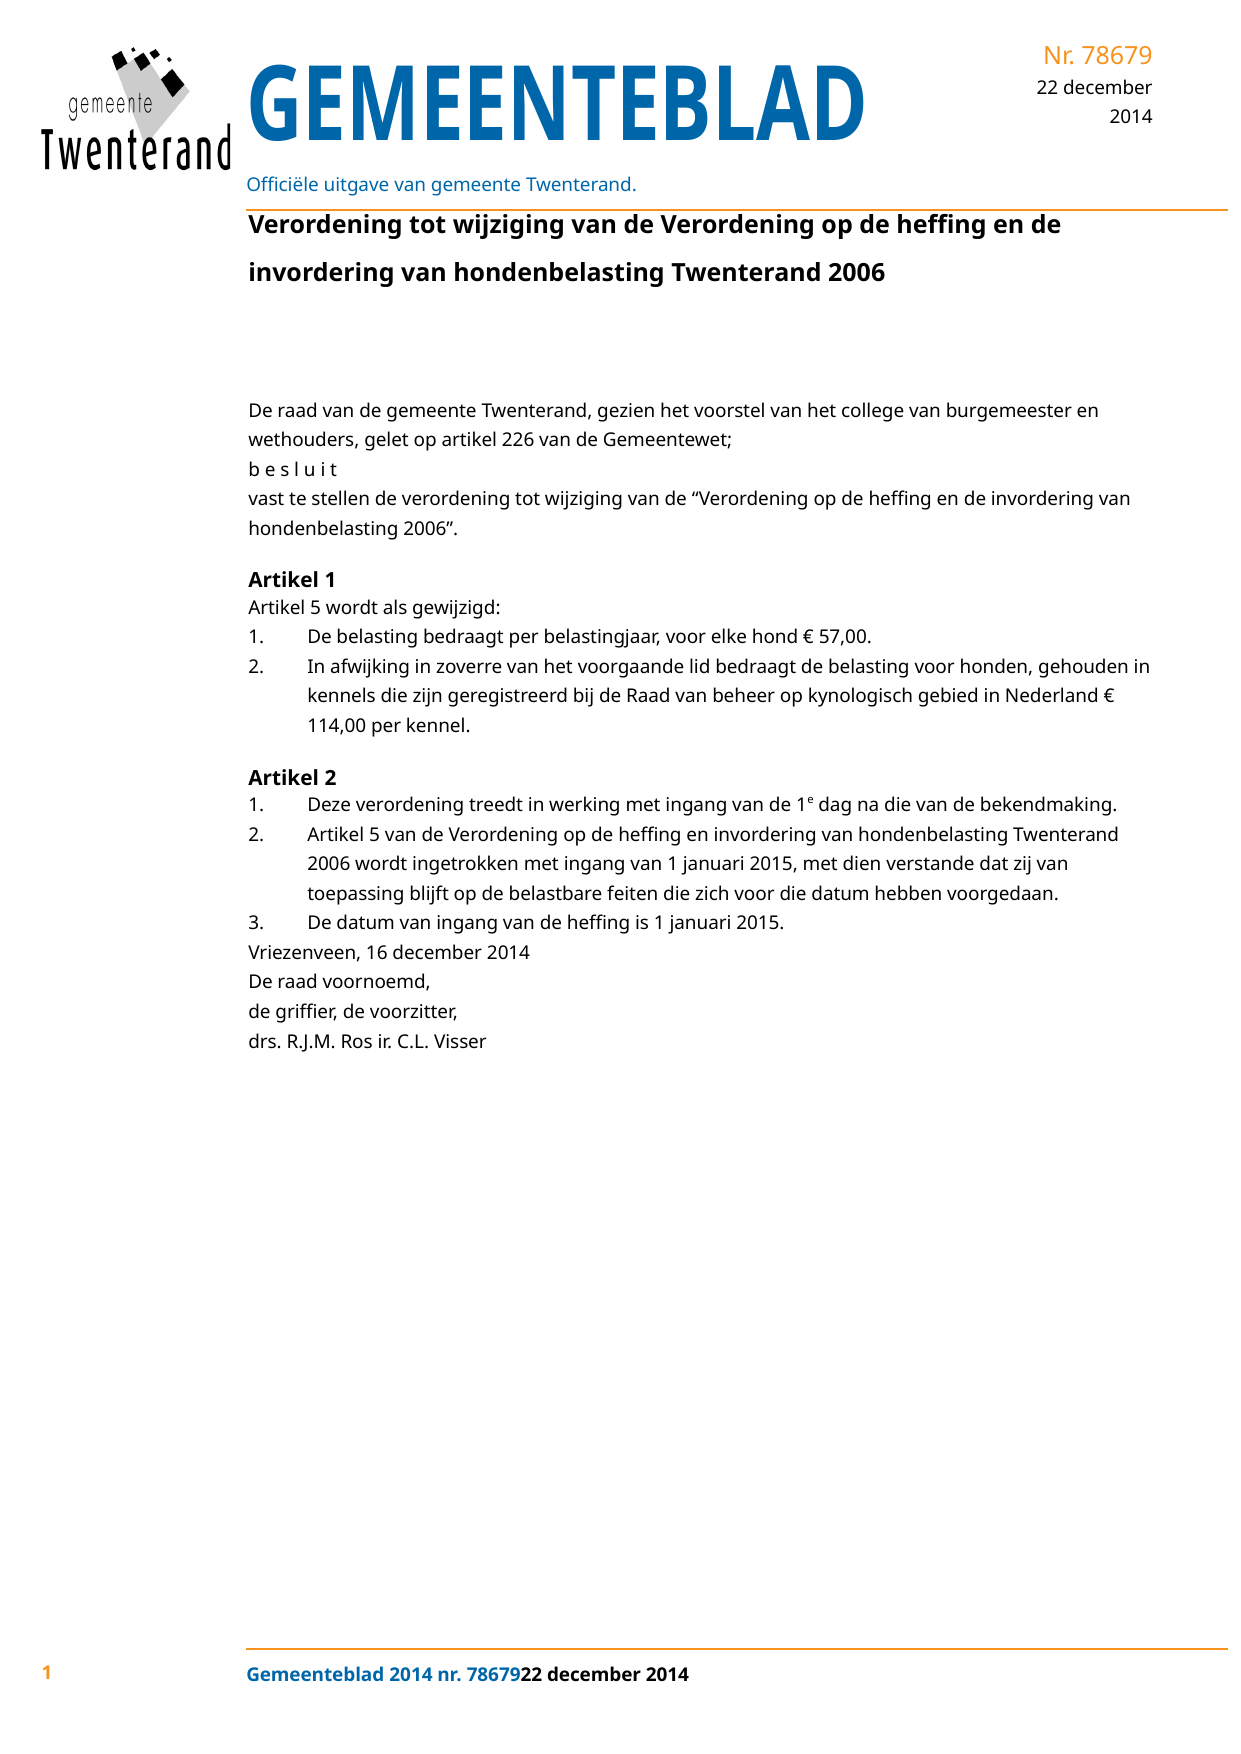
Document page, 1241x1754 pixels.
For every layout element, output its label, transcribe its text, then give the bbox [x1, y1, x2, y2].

text Vriezenveen, 16 december 2014 [248, 939, 1152, 965]
text De raad van de gemeente Twenterand, gezien het voorstel van het college van burgemeester en wethouders, gelet op artikel 226 van de Gemeentewet; [248, 397, 1152, 452]
text vast te stellen de verordening tot wijziging van de “Verordening op de heffing en de invordering van hondenbelasting 2006”. [248, 486, 1152, 541]
list De datum van ingang van de heffing is 1 januari 2015. [248, 909, 1152, 935]
text De raad voornoemd, [248, 969, 1152, 994]
text Artikel 2 [248, 763, 1152, 791]
list In afwijking in zoverre van het voorgaande lid bedraagt de belasting voor honden, gehouden in kennels die zijn geregistreerd bij de Raad van beheer op kynologisch gebied in Nederland € 114,00 per kennel. [248, 653, 1152, 738]
text de griffier, de voorzitter, [248, 998, 1152, 1024]
text Artikel 5 wordt als gewijzigd: [248, 594, 1152, 620]
list De belasting bedraagt per belastingjaar, voor elke hond € 57,00. [248, 623, 1152, 649]
text Artikel 1 [248, 566, 1152, 594]
list Deze verordening treedt in werking met ingang van de 1e dag na die van de bekendmaking. [248, 791, 1152, 817]
text Verordening tot wijziging van de Verordening op de heffing en de invordering van hondenbelasting Twenterand 2006 [248, 211, 1152, 288]
text drs. R.J.M. Ros ir. C.L. Visser [248, 1028, 1152, 1053]
text b e s l u i t [248, 456, 1152, 482]
picture [41, 47, 231, 172]
list Artikel 5 van de Verordening op de heffing en invordering van hondenbelasting Twenterand 2006 wordt ingetrokken met ingang van 1 januari 2015, met dien verstande dat zij van toepassing blijft op de belastbare feiten die zich voor die datum hebben voorgedaan. [248, 821, 1152, 906]
